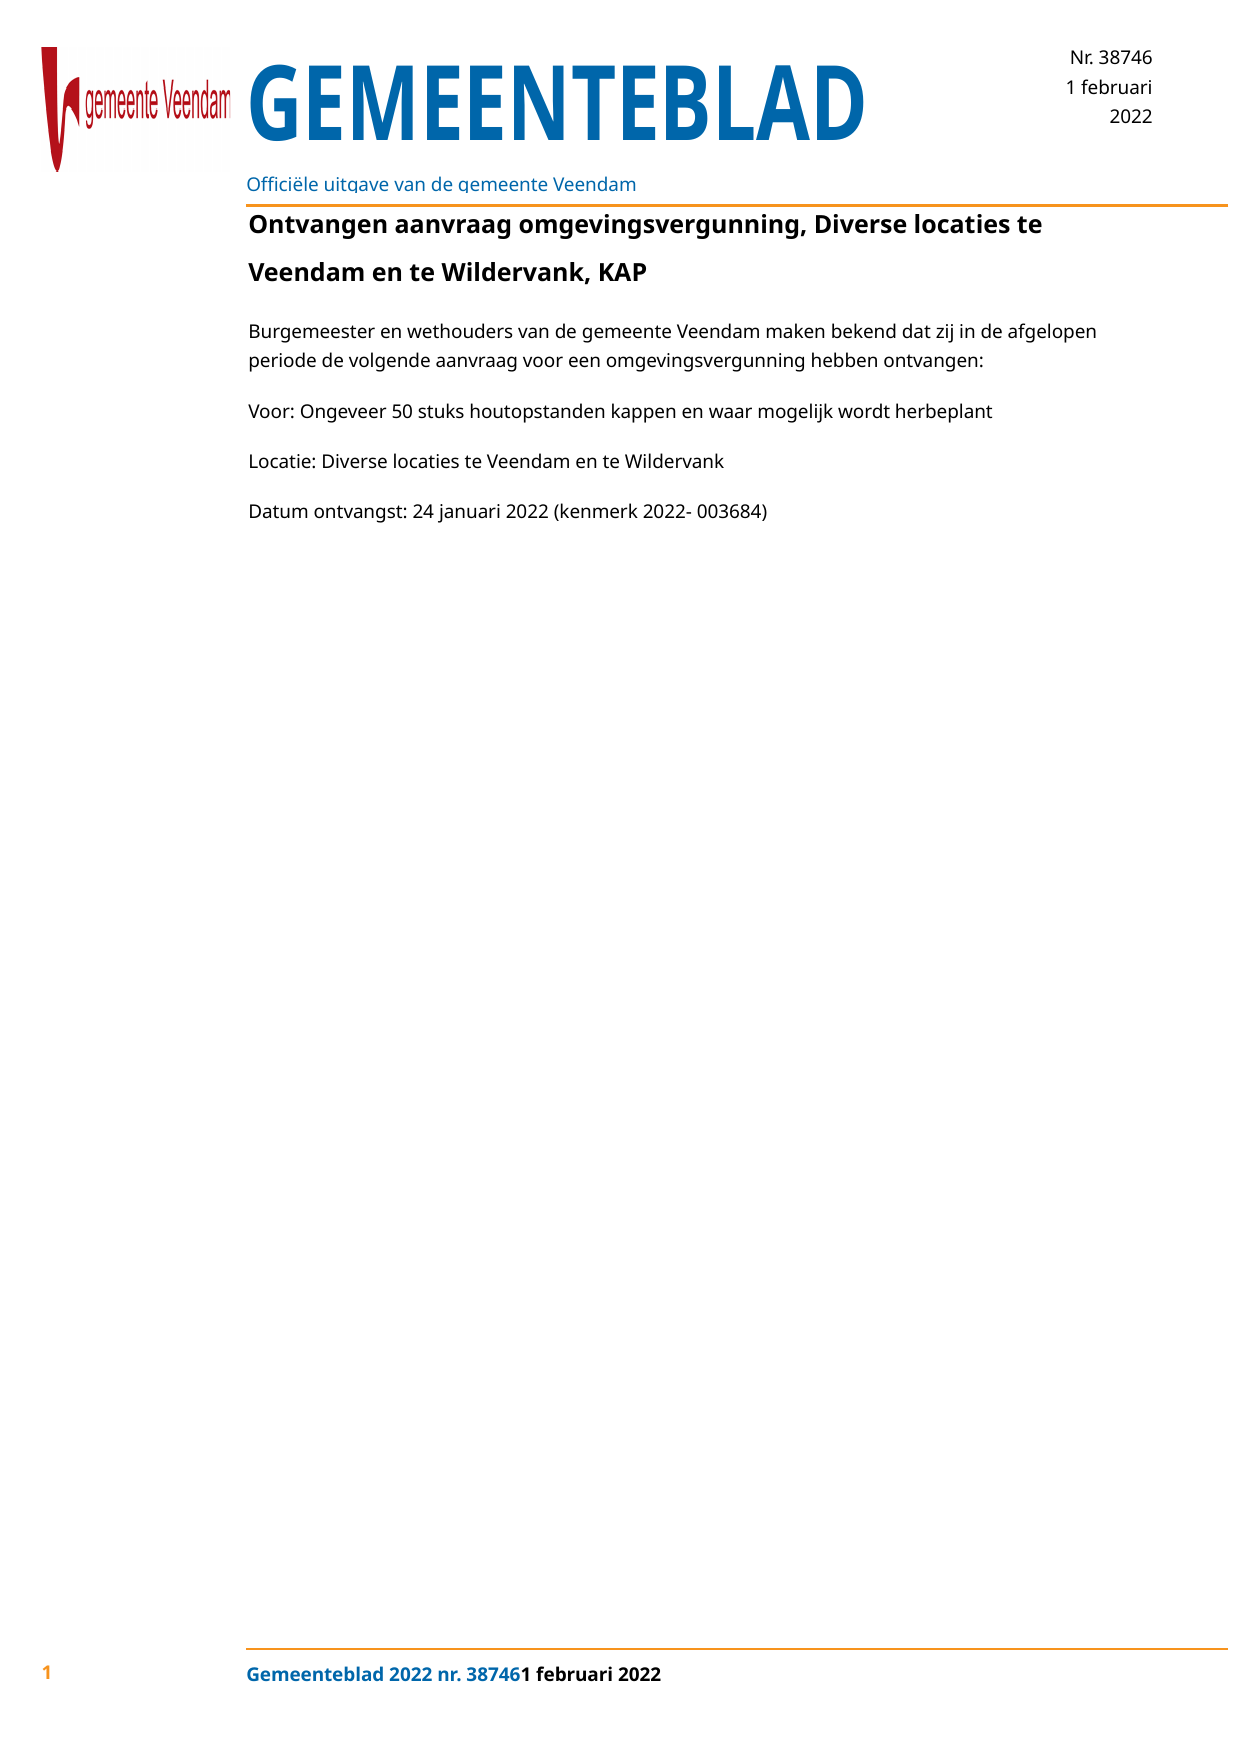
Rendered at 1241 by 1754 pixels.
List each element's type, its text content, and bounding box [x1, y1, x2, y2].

picture [41, 47, 231, 172]
text Ontvangen aanvraag omgevingsvergunning, Diverse locaties te Veendam en te Wildervank, KAP [248, 207, 1152, 288]
text Locatie: Diverse locaties te Veendam en te Wildervank [248, 448, 1152, 474]
text Burgemeester en wethouders van de gemeente Veendam maken bekend dat zij in de afgelopen periode de volgende aanvraag voor een omgevingsvergunning hebben ontvangen: [248, 318, 1152, 373]
text Voor: Ongeveer 50 stuks houtopstanden kappen en waar mogelijk wordt herbeplant [248, 398, 1152, 424]
text Datum ontvangst: 24 januari 2022 (kenmerk 2022- 003684) [248, 499, 1152, 524]
